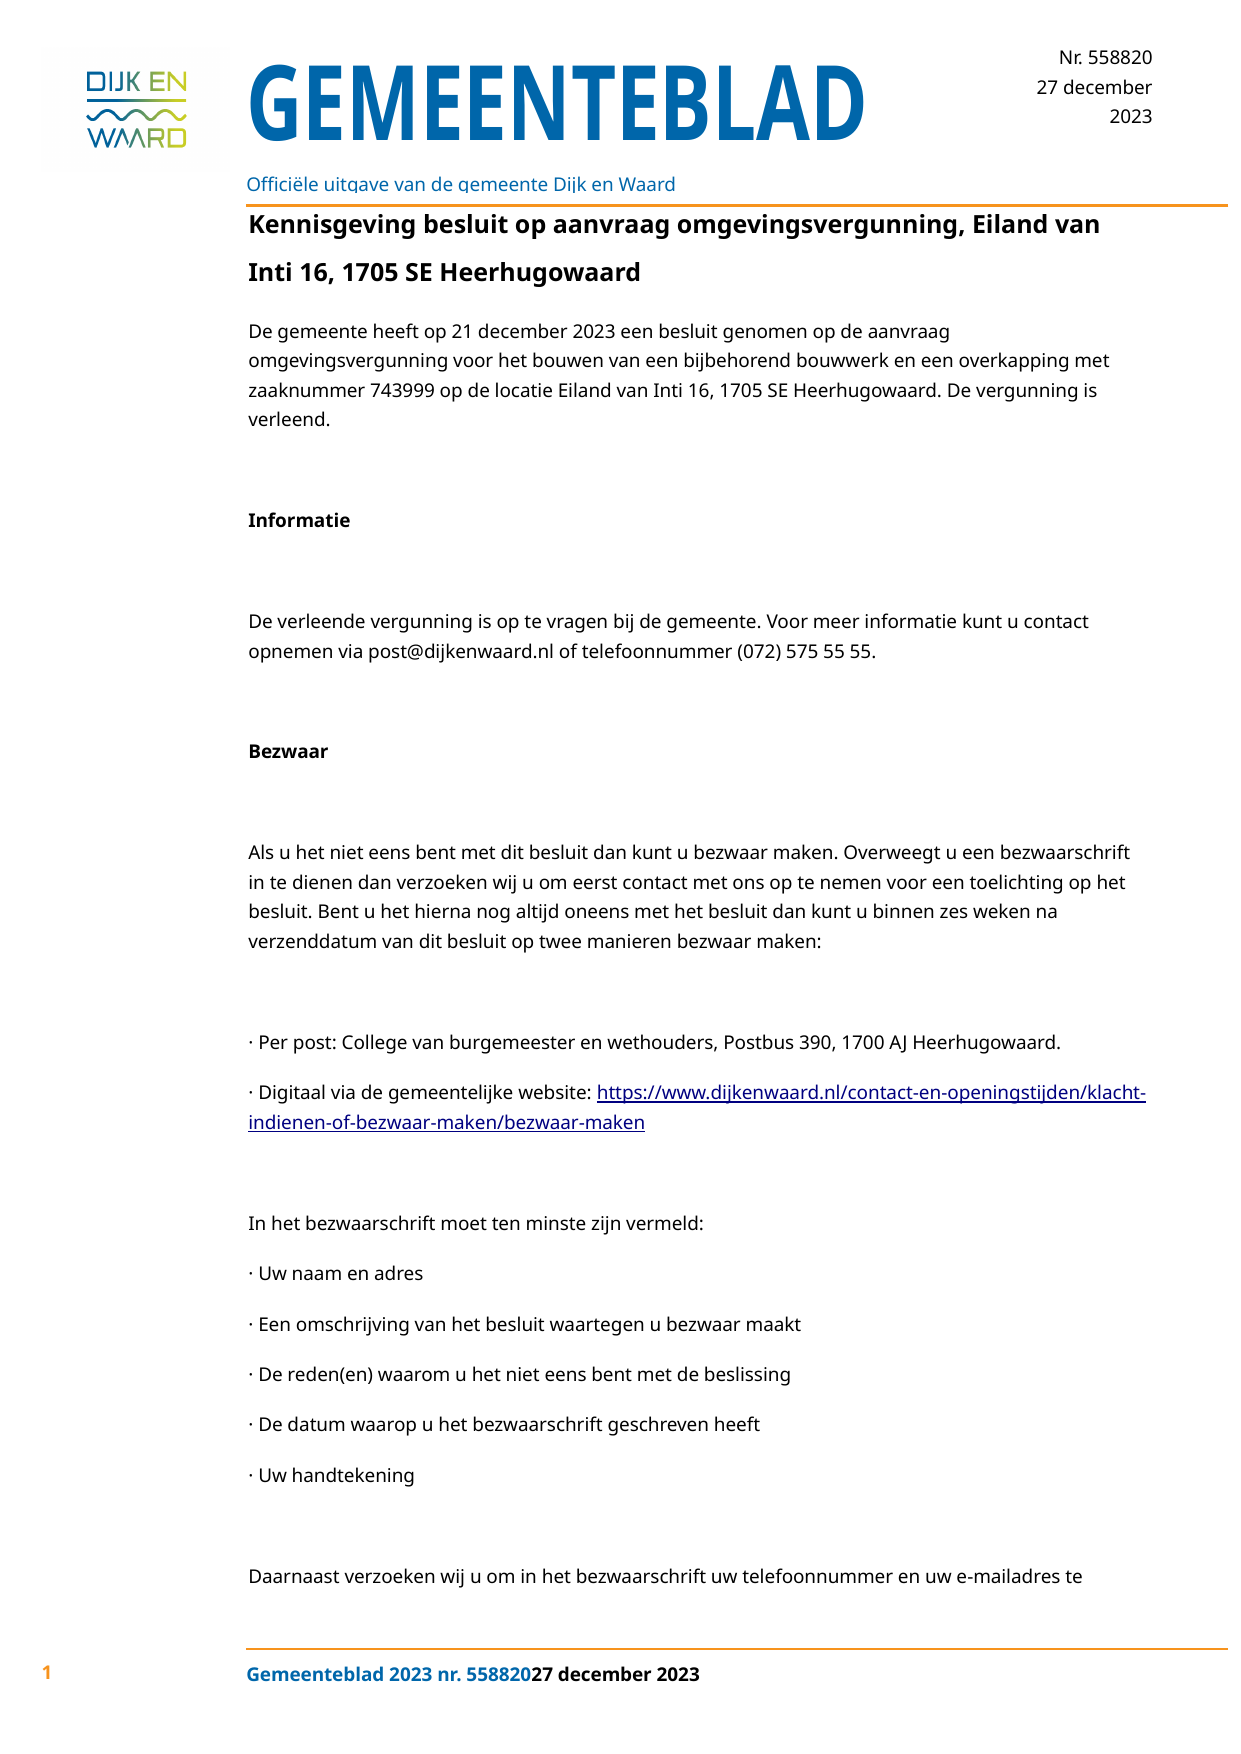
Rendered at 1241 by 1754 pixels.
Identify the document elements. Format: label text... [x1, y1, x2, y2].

text Als u het niet eens bent met dit besluit dan kunt u bezwaar maken. Overweegt u een bezwaarschrift in te dienen dan verzoeken wij u om eerst contact met ons op te nemen voor een toelichting op het besluit. Bent u het hierna nog altijd oneens met het besluit dan kunt u binnen zes weken na verzenddatum van dit besluit op twee manieren bezwaar maken: [248, 839, 1152, 954]
text · Een omschrijving van het besluit waartegen u bezwaar maakt [248, 1311, 1152, 1337]
text Bezwaar [248, 739, 1152, 764]
text Daarnaast verzoeken wij u om in het bezwaarschrift uw telefoonnummer en uw e-mailadres te [248, 1563, 1152, 1589]
picture [41, 47, 231, 172]
text · De reden(en) waarom u het niet eens bent met de beslissing [248, 1361, 1152, 1387]
text In het bezwaarschrift moet ten minste zijn vermeld: [248, 1210, 1152, 1236]
text Kennisgeving besluit op aanvraag omgevingsvergunning, Eiland van Inti 16, 1705 SE Heerhugowaard [248, 207, 1152, 288]
text · Uw naam en adres [248, 1260, 1152, 1286]
text · Per post: College van burgemeester en wethouders, Postbus 390, 1700 AJ Heerhugowaard. [248, 1029, 1152, 1055]
text Informatie [248, 507, 1152, 533]
text De gemeente heeft op 21 december 2023 een besluit genomen op de aanvraag omgevingsvergunning voor het bouwen van een bijbehorend bouwwerk en een overkapping met zaaknummer 743999 op de locatie Eiland van Inti 16, 1705 SE Heerhugowaard. De vergunning is verleend. [248, 318, 1152, 432]
text · De datum waarop u het bezwaarschrift geschreven heeft [248, 1412, 1152, 1437]
text De verleende vergunning is op te vragen bij de gemeente. Voor meer informatie kunt u contact opnemen via post@dijkenwaard.nl of telefoonnummer (072) 575 55 55. [248, 608, 1152, 664]
text · Digitaal via de gemeentelijke website: https://www.dijkenwaard.nl/contact-en-openingstijden/klacht-indienen-of-bezwaar-maken/bezwaar-maken [248, 1079, 1152, 1135]
text · Uw handtekening [248, 1462, 1152, 1488]
